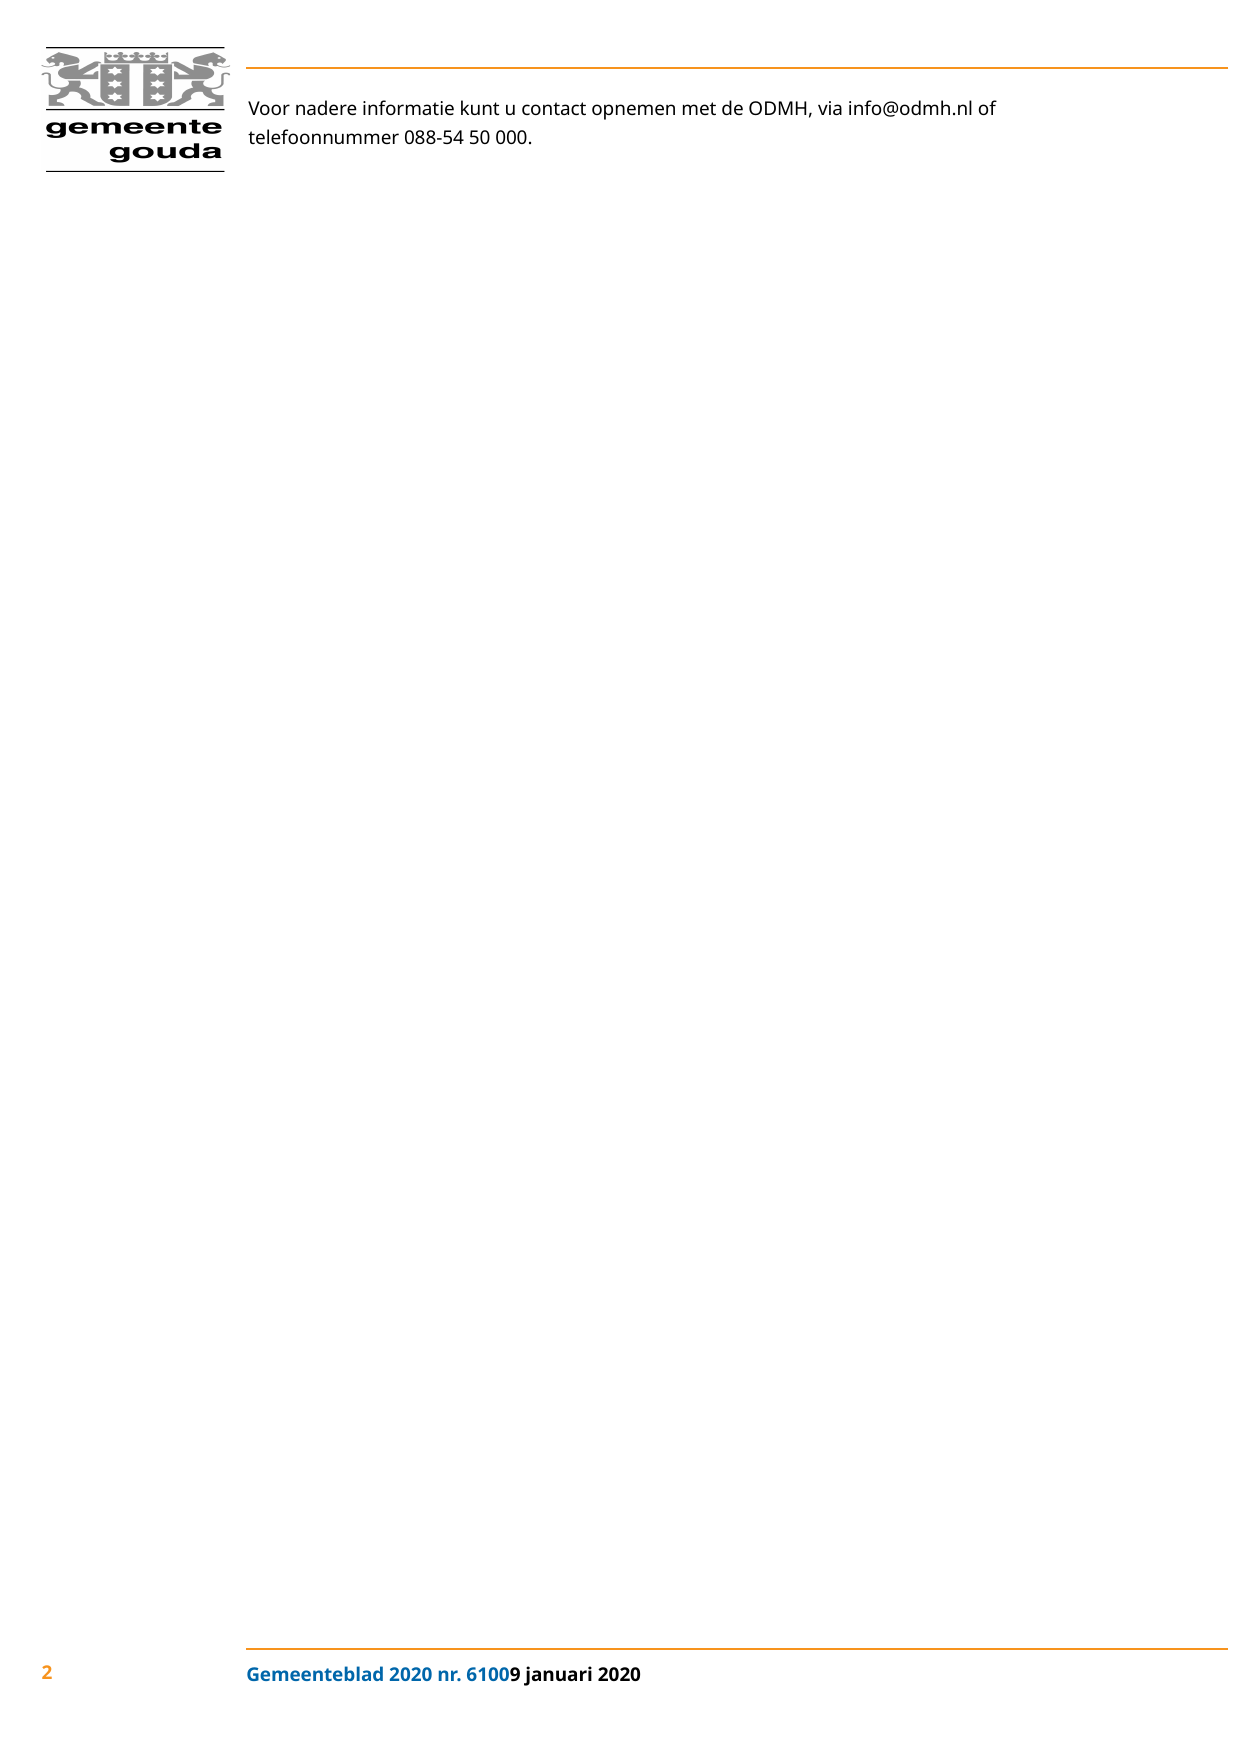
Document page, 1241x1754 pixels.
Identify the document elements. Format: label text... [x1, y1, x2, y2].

picture [41, 47, 231, 172]
text Voor nadere informatie kunt u contact opnemen met de ODMH, via info@odmh.nl of telefoonnummer 088-54 50 000. [248, 95, 1152, 150]
